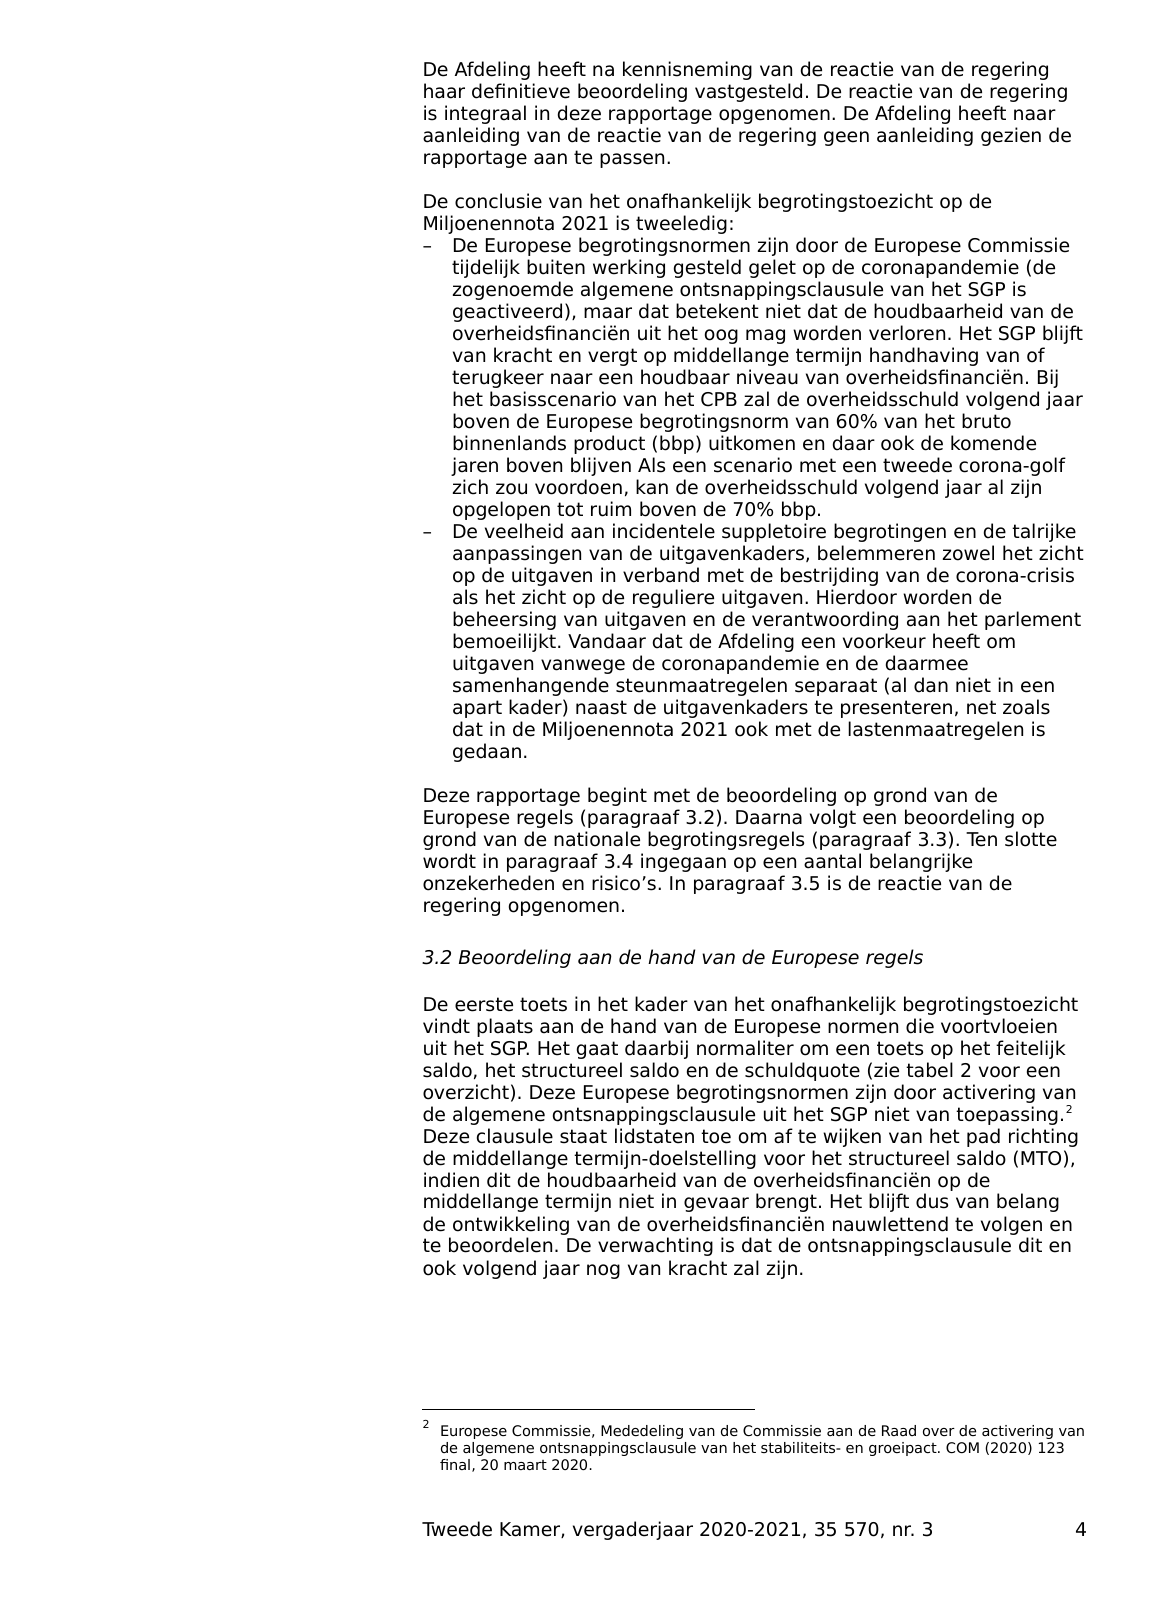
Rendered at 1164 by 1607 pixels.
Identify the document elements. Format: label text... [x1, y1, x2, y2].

subtitle 3.2 Beoordeling aan de hand van de Europese regels [422, 947, 1087, 969]
text – De Europese begrotingsnormen zijn door de Europese Commissie tijdelijk buiten werking gesteld gelet op de coronapandemie (de zogenoemde algemene ontsnappingsclausule van het SGP is geactiveerd), maar dat betekent niet dat de houdbaarheid van de overheidsfinanciën uit het oog mag worden verloren. Het SGP blijft van kracht en vergt op middellange termijn handhaving van of terugkeer naar een houdbaar niveau van overheidsfinanciën. Bij het basisscenario van het CPB zal de overheidsschuld volgend jaar boven de Europese begrotingsnorm van 60% van het bruto binnenlands product (bbp) uitkomen en daar ook de komende jaren boven blijven Als een scenario met een tweede corona-golf zich zou voordoen, kan de overheidsschuld volgend jaar al zijn opgelopen tot ruim boven de 70% bbp. [422, 235, 1087, 521]
text De eerste toets in het kader van het onafhankelijk begrotingstoezicht vindt plaats aan de hand van de Europese normen die voortvloeien uit het SGP. Het gaat daarbij normaliter om een toets op het feitelijk saldo, het structureel saldo en de schuldquote (zie tabel 2 voor een overzicht). Deze Europese begrotingsnormen zijn door activering van de algemene ontsnappingsclausule uit het SGP niet van toepassing. Deze clausule staat lidstaten toe om af te wijken van het pad richting de middellange termijn-doelstelling voor het structureel saldo (MTO), indien dit de houdbaarheid van de overheidsfinanciën op de middellange termijn niet in gevaar brengt. Het blijft dus van belang de ontwikkeling van de overheidsfinanciën nauwlettend te volgen en te beoordelen. De verwachting is dat de ontsnappingsclausule dit en ook volgend jaar nog van kracht zal zijn. [422, 994, 1087, 1279]
text – De veelheid aan incidentele suppletoire begrotingen en de talrijke aanpassingen van de uitgavenkaders, belemmeren zowel het zicht op de uitgaven in verband met de bestrijding van de corona-crisis als het zicht op de reguliere uitgaven. Hierdoor worden de beheersing van uitgaven en de verantwoording aan het parlement bemoeilijkt. Vandaar dat de Afdeling een voorkeur heeft om uitgaven vanwege de coronapandemie en de daarmee samenhangende steunmaatregelen separaat (al dan niet in een apart kader) naast de uitgavenkaders te presenteren, net zoals dat in de Miljoenennota 2021 ook met de lastenmaatregelen is gedaan. [422, 521, 1087, 763]
text Deze rapportage begint met de beoordeling op grond van de Europese regels (paragraaf 3.2). Daarna volgt een beoordeling op grond van de nationale begrotingsregels (paragraaf 3.3). Ten slotte wordt in paragraaf 3.4 ingegaan op een aantal belangrijke onzekerheden en risico’s. In paragraaf 3.5 is de reactie van de regering opgenomen. [422, 785, 1087, 917]
text Europese Commissie, Mededeling van de Commissie aan de Raad over de activering van de algemene ontsnappingsclausule van het stabiliteits- en groeipact. COM (2020) 123 final, 20 maart 2020. [422, 1418, 1087, 1474]
text De conclusie van het onafhankelijk begrotingstoezicht op de Miljoenennota 2021 is tweeledig: [422, 191, 1087, 235]
text De Afdeling heeft na kennisneming van de reactie van de regering haar definitieve beoordeling vastgesteld. De reactie van de regering is integraal in deze rapportage opgenomen. De Afdeling heeft naar aanleiding van de reactie van de regering geen aanleiding gezien de rapportage aan te passen. [422, 59, 1087, 169]
